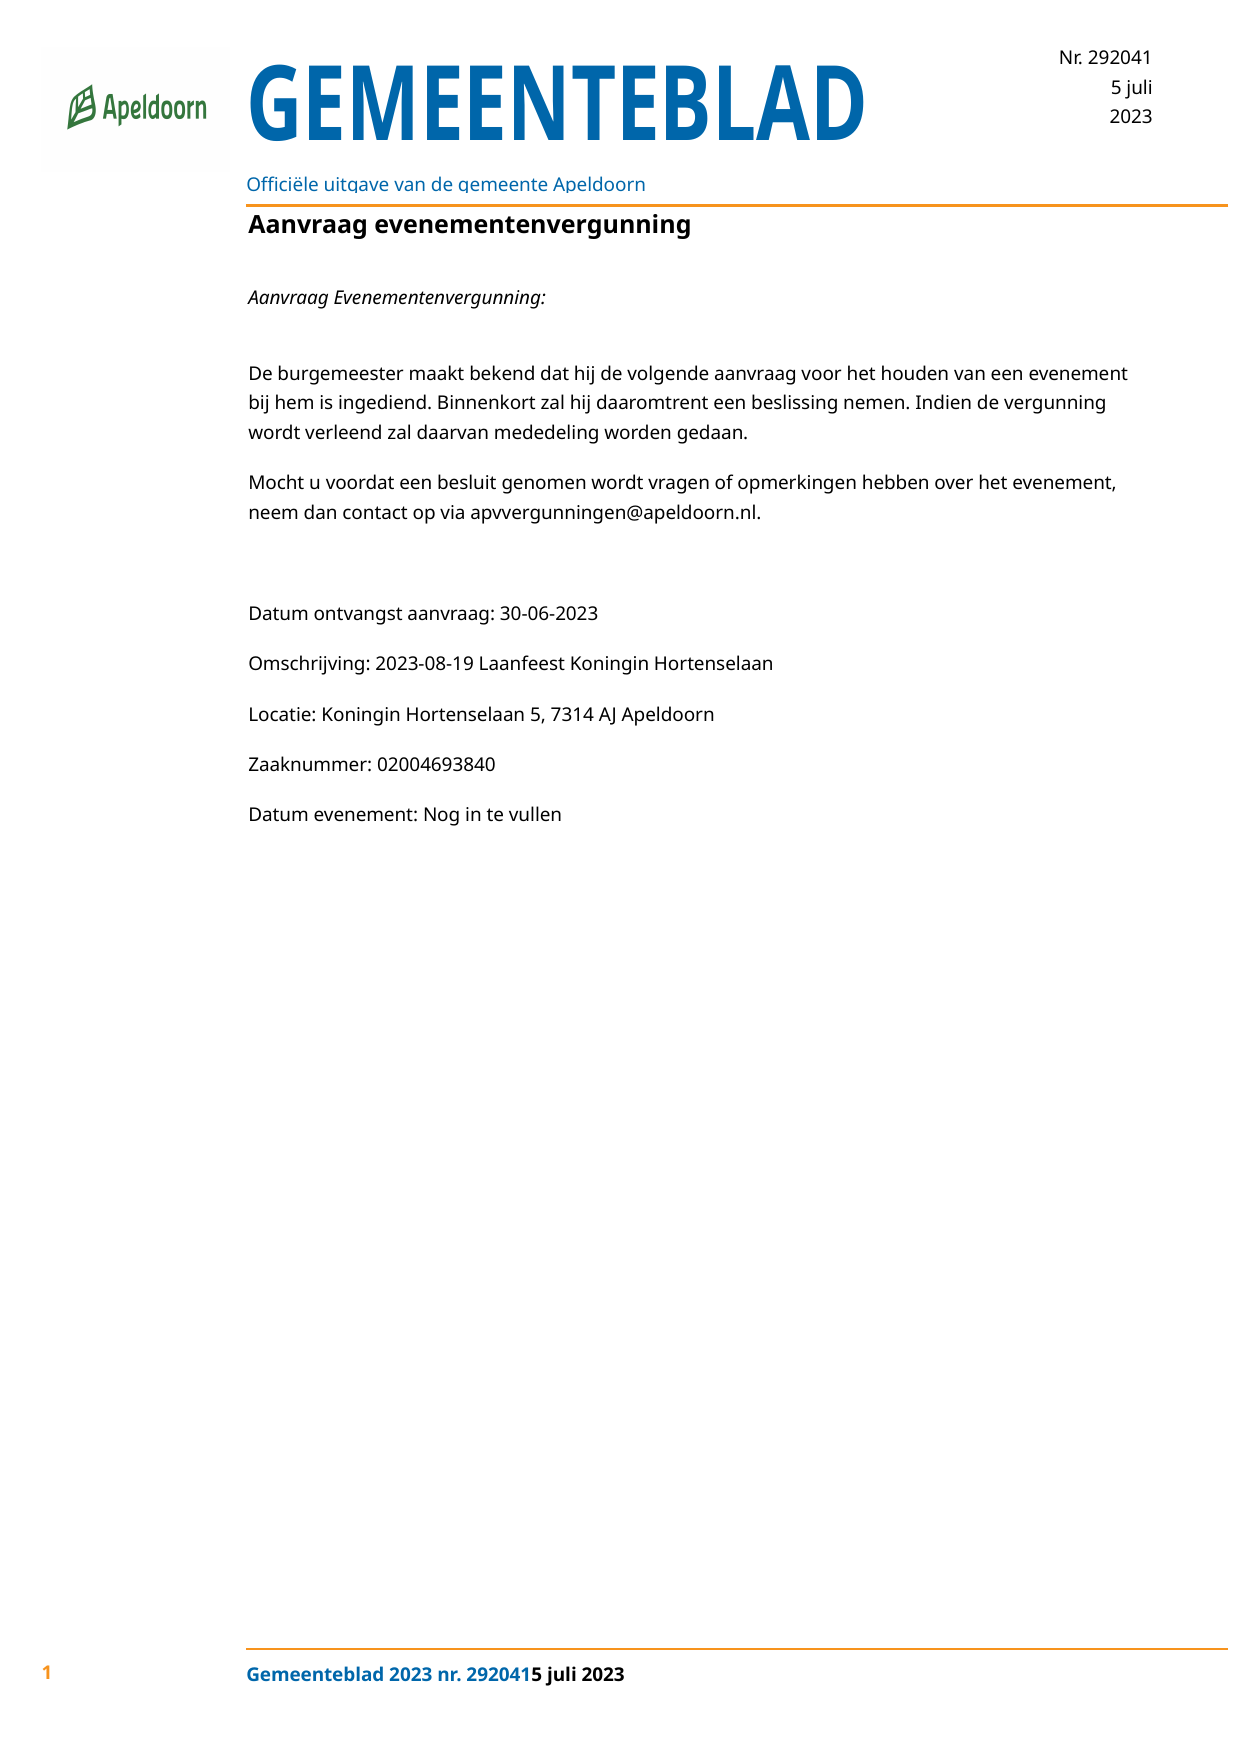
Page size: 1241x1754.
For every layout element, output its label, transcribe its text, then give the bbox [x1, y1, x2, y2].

text De burgemeester maakt bekend dat hij de volgende aanvraag voor het houden van een evenement bij hem is ingediend. Binnenkort zal hij daaromtrent een beslissing nemen. Indien de vergunning wordt verleend zal daarvan mededeling worden gedaan. [248, 360, 1152, 445]
text Mocht u voordat een besluit genomen wordt vragen of opmerkingen hebben over het evenement, neem dan contact op via apvvergunningen@apeldoorn.nl. [248, 469, 1152, 525]
text Datum evenement: Nog in te vullen [248, 802, 1152, 827]
text Datum ontvangst aanvraag: 30-06-2023 [248, 600, 1152, 626]
text Omschrijving: 2023-08-19 Laanfeest Koningin Hortenselaan [248, 650, 1152, 676]
text Aanvraag evenementenvergunning [248, 207, 1152, 241]
text Aanvraag Evenementenvergunning: [248, 284, 1152, 309]
text Locatie: Koningin Hortenselaan 5, 7314 AJ Apeldoorn [248, 701, 1152, 727]
text Zaaknummer: 02004693840 [248, 751, 1152, 777]
picture [41, 47, 231, 172]
